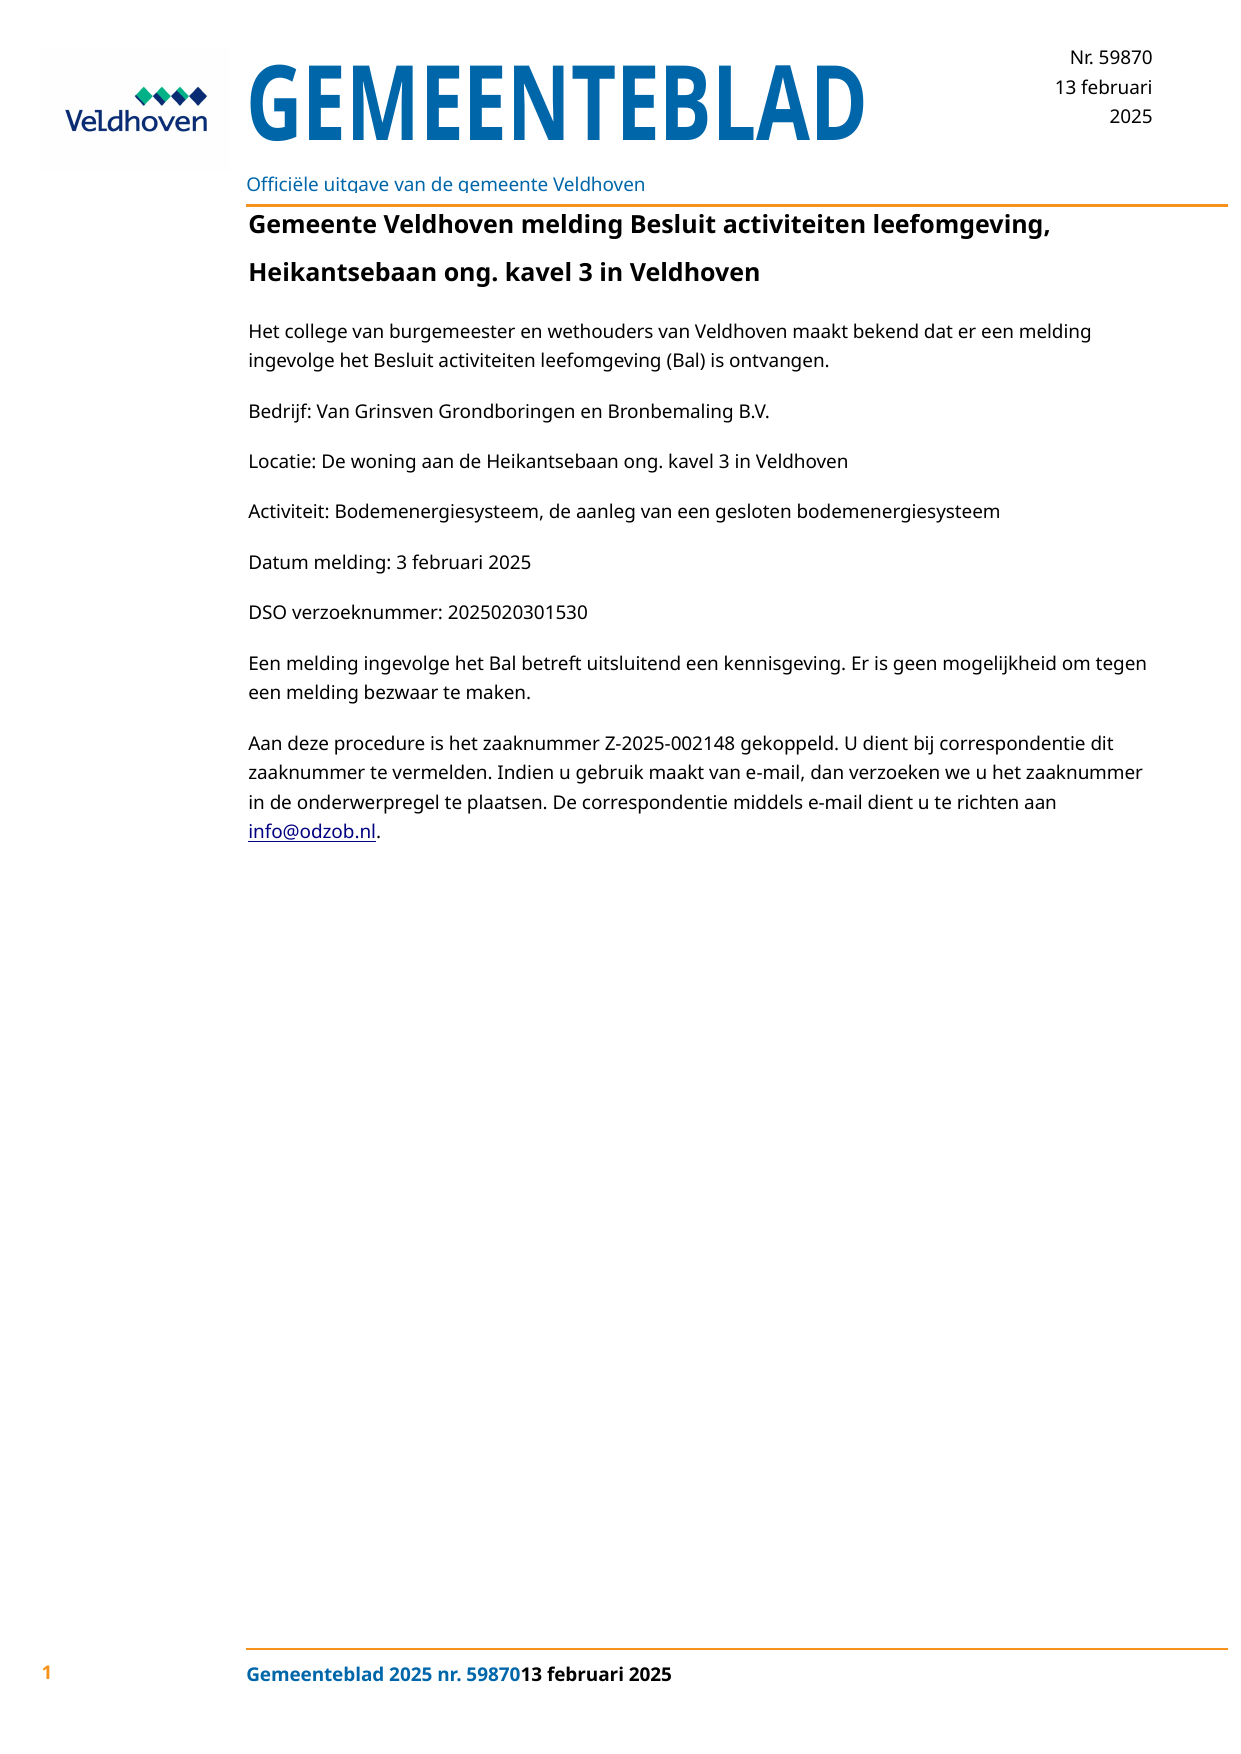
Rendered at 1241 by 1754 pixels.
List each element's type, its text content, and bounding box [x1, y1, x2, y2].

text DSO verzoeknummer: 2025020301530 [248, 599, 1152, 625]
text Activiteit: Bodemenergiesysteem, de aanleg van een gesloten bodemenergiesysteem [248, 499, 1152, 524]
text Een melding ingevolge het Bal betreft uitsluitend een kennisgeving. Er is geen mogelijkheid om tegen een melding bezwaar te maken. [248, 650, 1152, 705]
text Datum melding: 3 februari 2025 [248, 549, 1152, 575]
picture [41, 47, 231, 172]
text Het college van burgemeester en wethouders van Veldhoven maakt bekend dat er een melding ingevolge het Besluit activiteiten leefomgeving (Bal) is ontvangen. [248, 318, 1152, 373]
text Gemeente Veldhoven melding Besluit activiteiten leefomgeving, Heikantsebaan ong. kavel 3 in Veldhoven [248, 207, 1152, 288]
text Bedrijf: Van Grinsven Grondboringen en Bronbemaling B.V. [248, 398, 1152, 424]
text Locatie: De woning aan de Heikantsebaan ong. kavel 3 in Veldhoven [248, 448, 1152, 474]
text Aan deze procedure is het zaaknummer Z-2025-002148 gekoppeld. U dient bij correspondentie dit zaaknummer te vermelden. Indien u gebruik maakt van e-mail, dan verzoeken we u het zaaknummer in de onderwerpregel te plaatsen. De correspondentie middels e-mail dient u te richten aan info@odzob.nl. [248, 730, 1152, 844]
